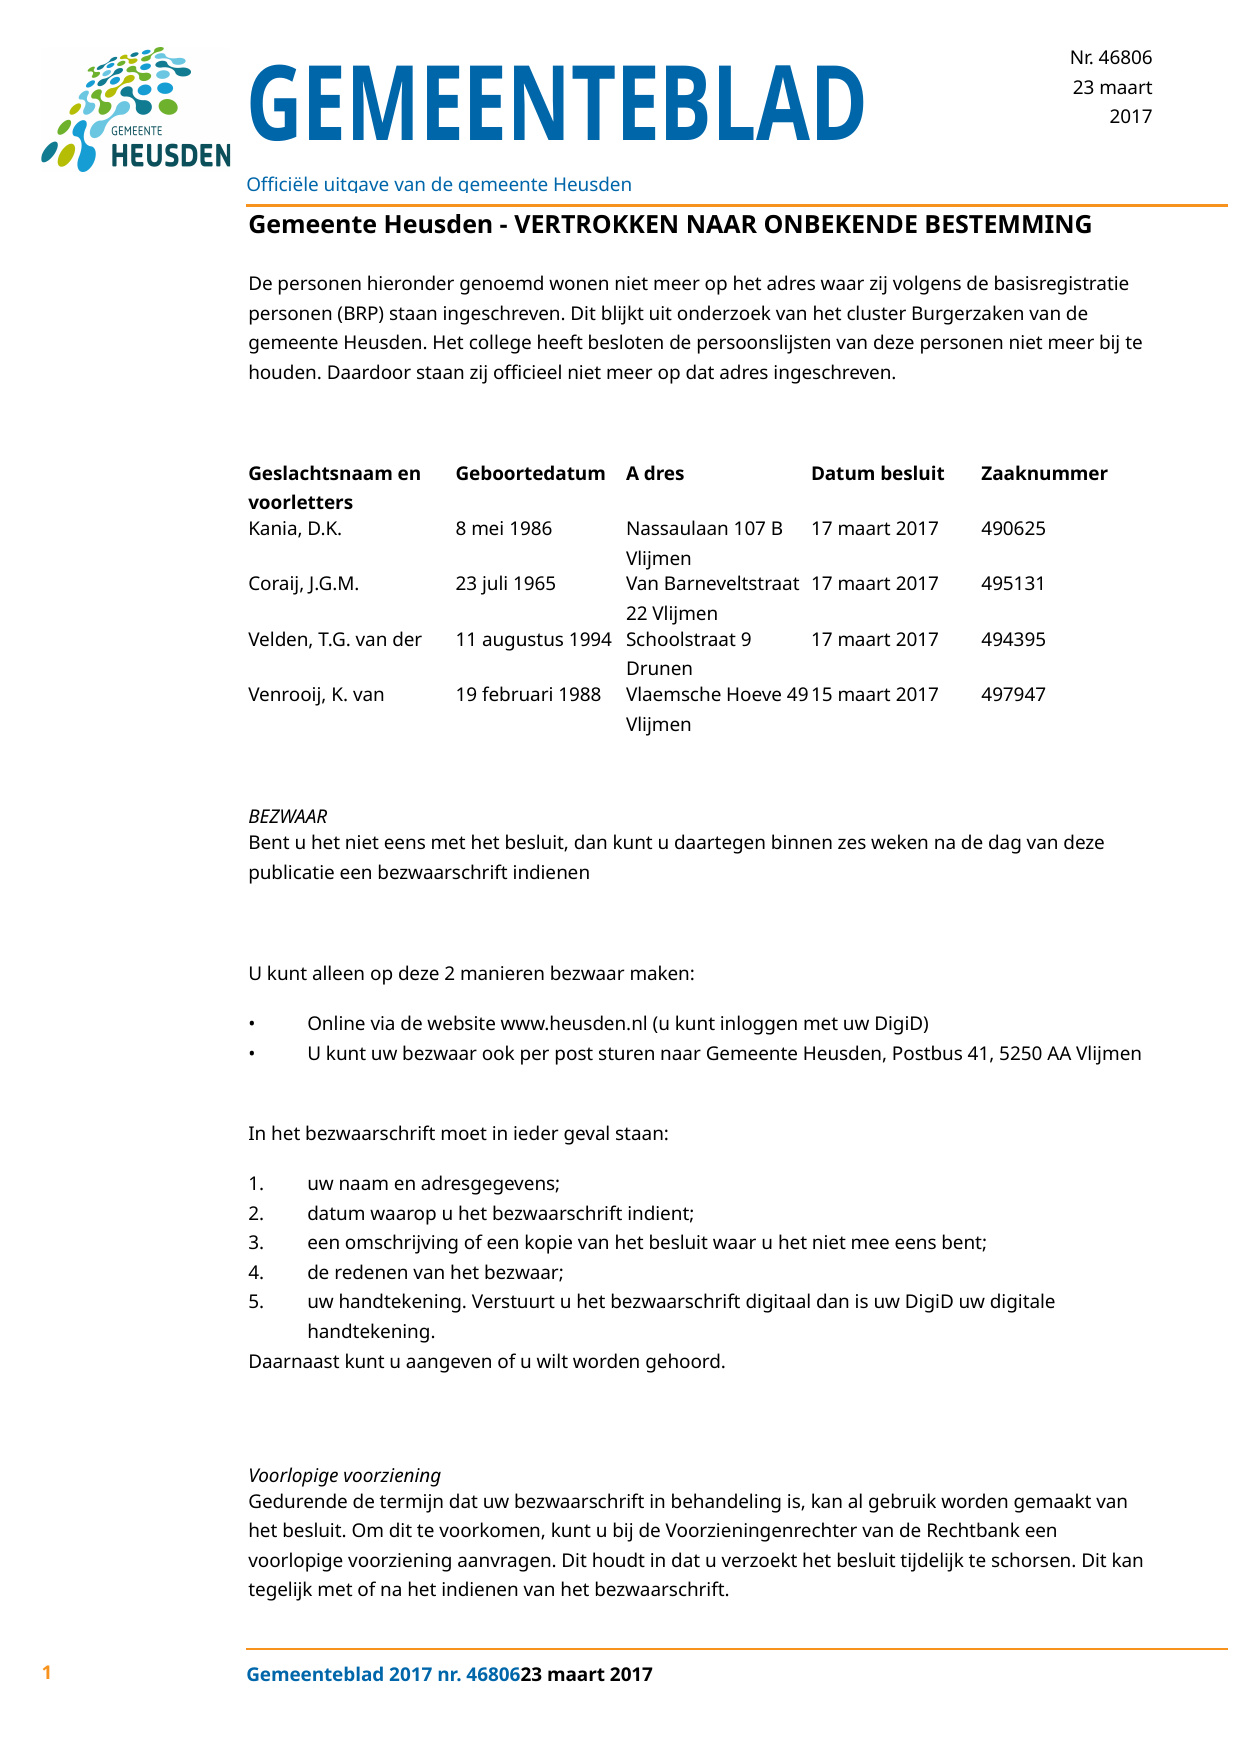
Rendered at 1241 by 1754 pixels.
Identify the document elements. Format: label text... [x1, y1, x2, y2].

table_cell Velden, T.G. van der [248, 626, 455, 681]
picture [41, 47, 231, 172]
table_cell Venrooij, K. van [248, 681, 455, 737]
text Daarnaast kunt u aangeven of u wilt worden gehoord. [248, 1348, 1152, 1373]
table_cell 17 maart 2017 [811, 626, 981, 681]
table_cell 17 maart 2017 [811, 515, 981, 571]
table_cell Nassaulaan 107 B Vlijmen [626, 515, 811, 571]
table_header Geslachtsnaam en voorletters [248, 460, 455, 515]
table_header Zaaknummer [981, 460, 1152, 515]
list datum waarop u het bezwaarschrift indient; [248, 1200, 1152, 1226]
text Gedurende de termijn dat uw bezwaarschrift in behandeling is, kan al gebruik worden gemaakt van het besluit. Om dit te voorkomen, kunt u bij de Voorzieningenrechter van de Rechtbank een voorlopige voorziening aanvragen. Dit houdt in dat u verzoekt het besluit tijdelijk te schorsen. Dit kan tegelijk met of na het indienen van het bezwaarschrift. [248, 1488, 1152, 1602]
table_cell Schoolstraat 9 Drunen [626, 626, 811, 681]
table_cell 11 augustus 1994 [455, 626, 626, 681]
table_cell Van Barneveltstraat 22 Vlijmen [626, 571, 811, 626]
table_header Geboortedatum [455, 460, 626, 515]
table_cell 490625 [981, 515, 1152, 571]
list de redenen van het bezwaar; [248, 1259, 1152, 1285]
table_cell Coraij, J.G.M. [248, 571, 455, 626]
text Gemeente Heusden - VERTROKKEN NAAR ONBEKENDE BESTEMMING [248, 207, 1152, 241]
table_cell 17 maart 2017 [811, 571, 981, 626]
text Voorlopige voorziening [248, 1462, 1152, 1488]
table_cell 23 juli 1965 [455, 571, 626, 626]
table_cell 497947 [981, 681, 1152, 737]
text In het bezwaarschrift moet in ieder geval staan: [248, 1120, 1152, 1146]
list U kunt uw bezwaar ook per post sturen naar Gemeente Heusden, Postbus 41, 5250 AA Vlijmen [248, 1040, 1152, 1066]
text U kunt alleen op deze 2 manieren bezwaar maken: [248, 960, 1152, 986]
table_cell 494395 [981, 626, 1152, 681]
text BEZWAAR [248, 804, 1152, 829]
text Bent u het niet eens met het besluit, dan kunt u daartegen binnen zes weken na de dag van deze publicatie een bezwaarschrift indienen [248, 829, 1152, 885]
table_cell 19 februari 1988 [455, 681, 626, 737]
table_cell Vlaemsche Hoeve 49 Vlijmen [626, 681, 811, 737]
table_cell 495131 [981, 571, 1152, 626]
text De personen hieronder genoemd wonen niet meer op het adres waar zij volgens de basisregistratie personen (BRP) staan ingeschreven. Dit blijkt uit onderzoek van het cluster Burgerzaken van de gemeente Heusden. Het college heeft besloten de persoonslijsten van deze personen niet meer bij te houden. Daardoor staan zij officieel niet meer op dat adres ingeschreven. [248, 270, 1152, 385]
list Online via de website www.heusden.nl (u kunt inloggen met uw DigiD) [248, 1010, 1152, 1036]
table_cell 8 mei 1986 [455, 515, 626, 571]
table_header A dres [626, 460, 811, 515]
table_cell Kania, D.K. [248, 515, 455, 571]
list uw naam en adresgegevens; [248, 1170, 1152, 1196]
list een omschrijving of een kopie van het besluit waar u het niet mee eens bent; [248, 1229, 1152, 1255]
table_header Datum besluit [811, 460, 981, 515]
table_cell 15 maart 2017 [811, 681, 981, 737]
list uw handtekening. Verstuurt u het bezwaarschrift digitaal dan is uw DigiD uw digitale handtekening. [248, 1289, 1152, 1344]
